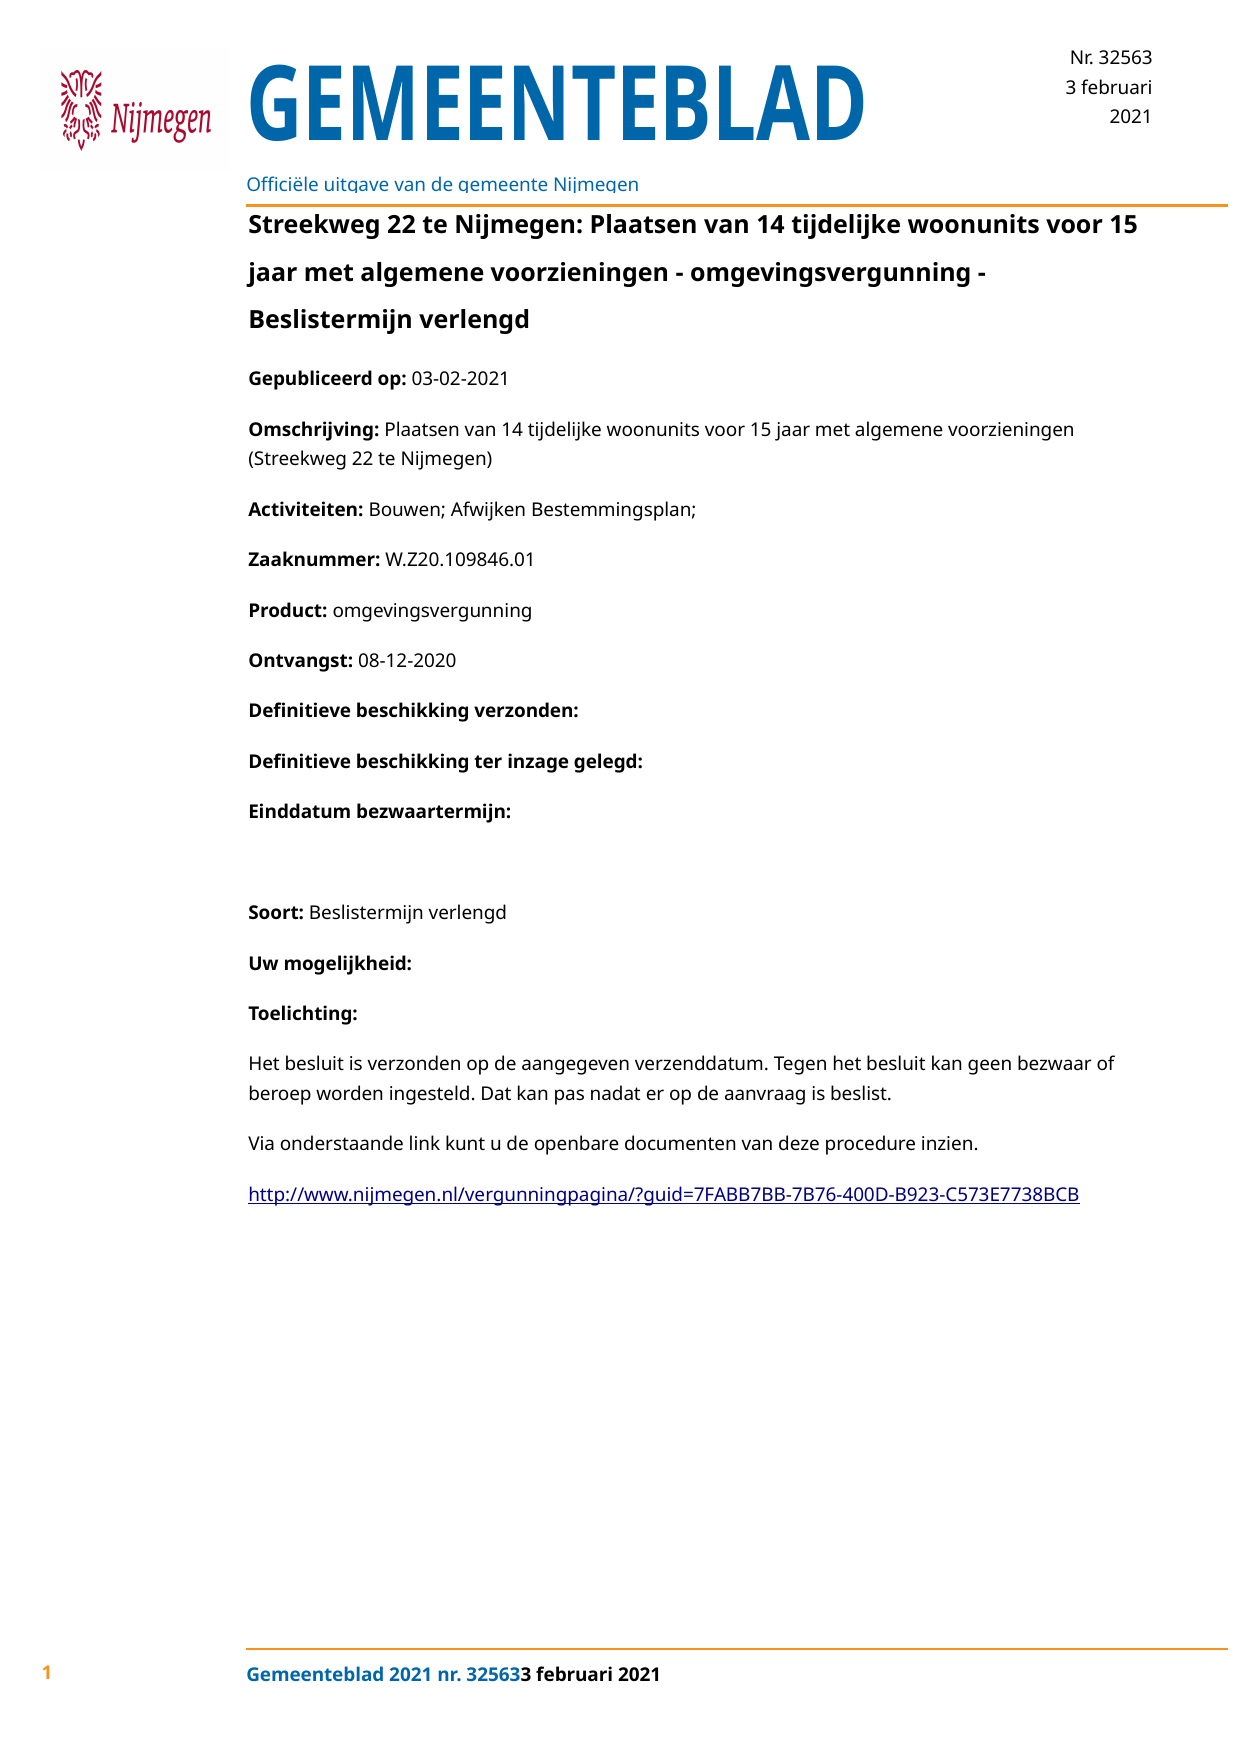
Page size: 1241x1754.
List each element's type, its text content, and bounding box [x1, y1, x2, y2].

text Het besluit is verzonden op de aangegeven verzenddatum. Tegen het besluit kan geen bezwaar of beroep worden ingesteld. Dat kan pas nadat er op de aanvraag is beslist. [248, 1051, 1152, 1106]
picture [41, 47, 231, 172]
text http://www.nijmegen.nl/vergunningpagina/?guid=7FABB7BB-7B76-400D-B923-C573E7738BCB [248, 1181, 1152, 1207]
text Ontvangst: 08-12-2020 [248, 647, 1152, 673]
text Soort: Beslistermijn verlengd [248, 899, 1152, 925]
text Omschrijving: Plaatsen van 14 tijdelijke woonunits voor 15 jaar met algemene voorzieningen (Streekweg 22 te Nijmegen) [248, 416, 1152, 471]
text Via onderstaande link kunt u de openbare documenten van deze procedure inzien. [248, 1131, 1152, 1156]
text Gepubliceerd op: 03-02-2021 [248, 366, 1152, 391]
text Uw mogelijkheid: [248, 950, 1152, 975]
text Activiteiten: Bouwen; Afwijken Bestemmingsplan; [248, 496, 1152, 522]
text Definitieve beschikking ter inzage gelegd: [248, 748, 1152, 774]
text Zaaknummer: W.Z20.109846.01 [248, 546, 1152, 572]
text Toelichting: [248, 1000, 1152, 1026]
text Einddatum bezwaartermijn: [248, 798, 1152, 824]
text Product: omgevingsvergunning [248, 597, 1152, 622]
text Streekweg 22 te Nijmegen: Plaatsen van 14 tijdelijke woonunits voor 15 jaar met algemene voorzieningen - omgevingsvergunning - Beslistermijn verlengd [248, 207, 1152, 336]
text Definitieve beschikking verzonden: [248, 698, 1152, 723]
